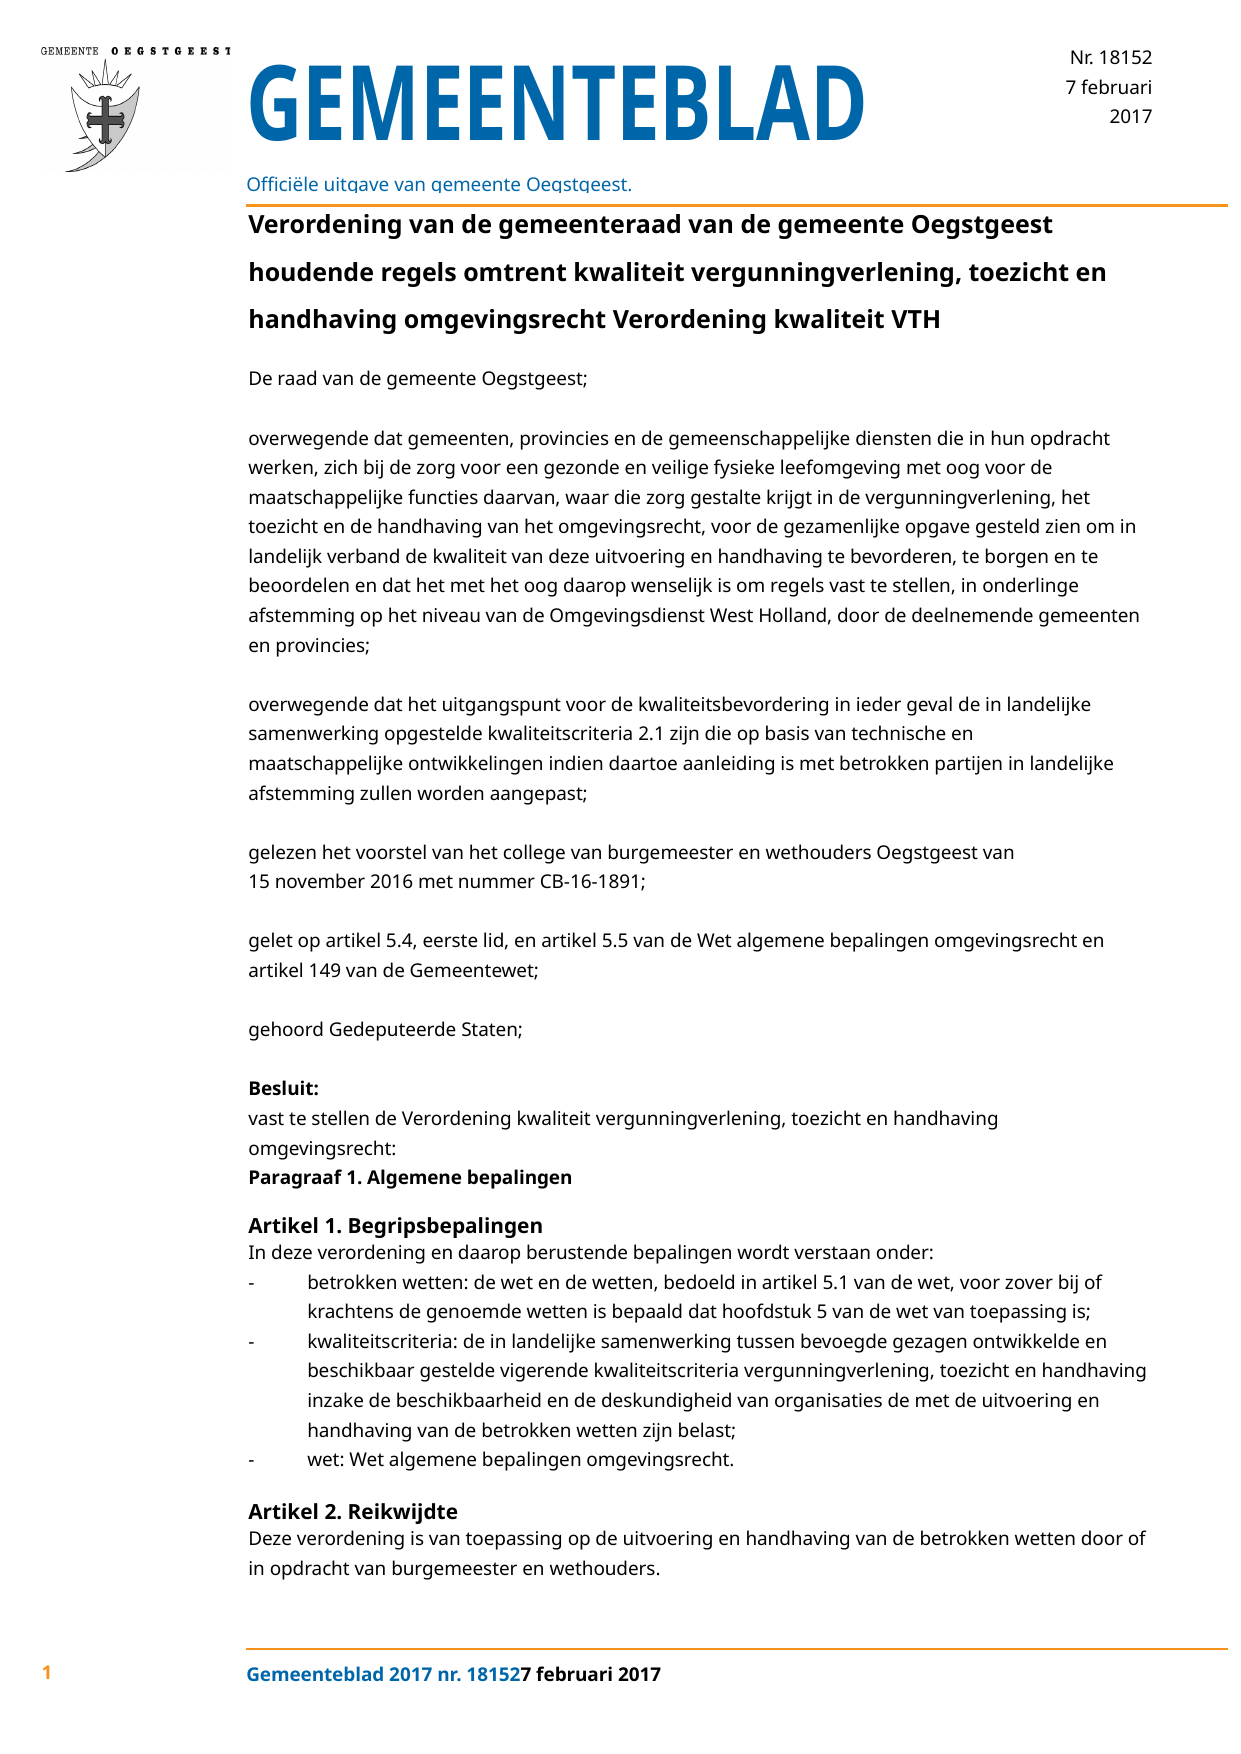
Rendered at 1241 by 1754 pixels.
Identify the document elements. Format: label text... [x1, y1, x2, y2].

text Artikel 1. Begripsbepalingen [248, 1211, 1152, 1239]
text Verordening van de gemeenteraad van de gemeente Oegstgeest houdende regels omtrent kwaliteit vergunningverlening, toezicht en handhaving omgevingsrecht Verordening kwaliteit VTH [248, 207, 1152, 336]
text gelet op artikel 5.4, eerste lid, en artikel 5.5 van de Wet algemene bepalingen omgevingsrecht en artikel 149 van de Gemeentewet; [248, 928, 1152, 983]
text overwegende dat het uitgangspunt voor de kwaliteitsbevordering in ieder geval de in landelijke samenwerking opgestelde kwaliteitscriteria 2.1 zijn die op basis van technische en [248, 691, 1152, 746]
text Artikel 2. Reikwijdte [248, 1497, 1152, 1525]
text maatschappelijke ontwikkelingen indien daartoe aanleiding is met betrokken partijen in landelijke afstemming zullen worden aangepast; [248, 750, 1152, 805]
text vast te stellen de Verordening kwaliteit vergunningverlening, toezicht en handhaving omgevingsrecht: [248, 1105, 1152, 1160]
list betrokken wetten: de wet en de wetten, bedoeld in artikel 5.1 van de wet, voor zover bij of krachtens de genoemde wetten is bepaald dat hoofdstuk 5 van de wet van toepassing is; [248, 1269, 1152, 1324]
text De raad van de gemeente Oegstgeest; [248, 366, 1152, 391]
text Besluit: [248, 1076, 1152, 1101]
text gelezen het voorstel van het college van burgemeester en wethouders Oegstgeest van [248, 839, 1152, 864]
text gehoord Gedeputeerde Staten; [248, 1016, 1152, 1042]
text Deze verordening is van toepassing op de uitvoering en handhaving van de betrokken wetten door of in opdracht van burgemeester en wethouders. [248, 1525, 1152, 1581]
list kwaliteitscriteria: de in landelijke samenwerking tussen bevoegde gezagen ontwikkelde en beschikbaar gestelde vigerende kwaliteitscriteria vergunningverlening, toezicht en handhaving inzake de beschikbaarheid en de deskundigheid van organisaties de met de uitvoering en handhaving van de betrokken wetten zijn belast; [248, 1328, 1152, 1442]
text overwegende dat gemeenten, provincies en de gemeenschappelijke diensten die in hun opdracht werken, zich bij de zorg voor een gezonde en veilige fysieke leefomgeving met oog voor de maatschappelijke functies daarvan, waar die zorg gestalte krijgt in de vergunningverlening, het toezicht en de handhaving van het omgevingsrecht, voor de gezamenlijke opgave gesteld zien om in landelijk verband de kwaliteit van deze uitvoering en handhaving te bevorderen, te borgen en te beoordelen en dat het met het oog daarop wenselijk is om regels vast te stellen, in onderlinge afstemming op het niveau van de Omgevingsdienst West Holland, door de deelnemende gemeenten en provincies; [248, 425, 1152, 657]
text In deze verordening en daarop berustende bepalingen wordt verstaan onder: [248, 1239, 1152, 1265]
text 15 november 2016 met nummer CB-16-1891; [248, 868, 1152, 894]
text Paragraaf 1. Algemene bepalingen [248, 1164, 1152, 1190]
picture [41, 47, 231, 172]
list wet: Wet algemene bepalingen omgevingsrecht. [248, 1446, 1152, 1472]
